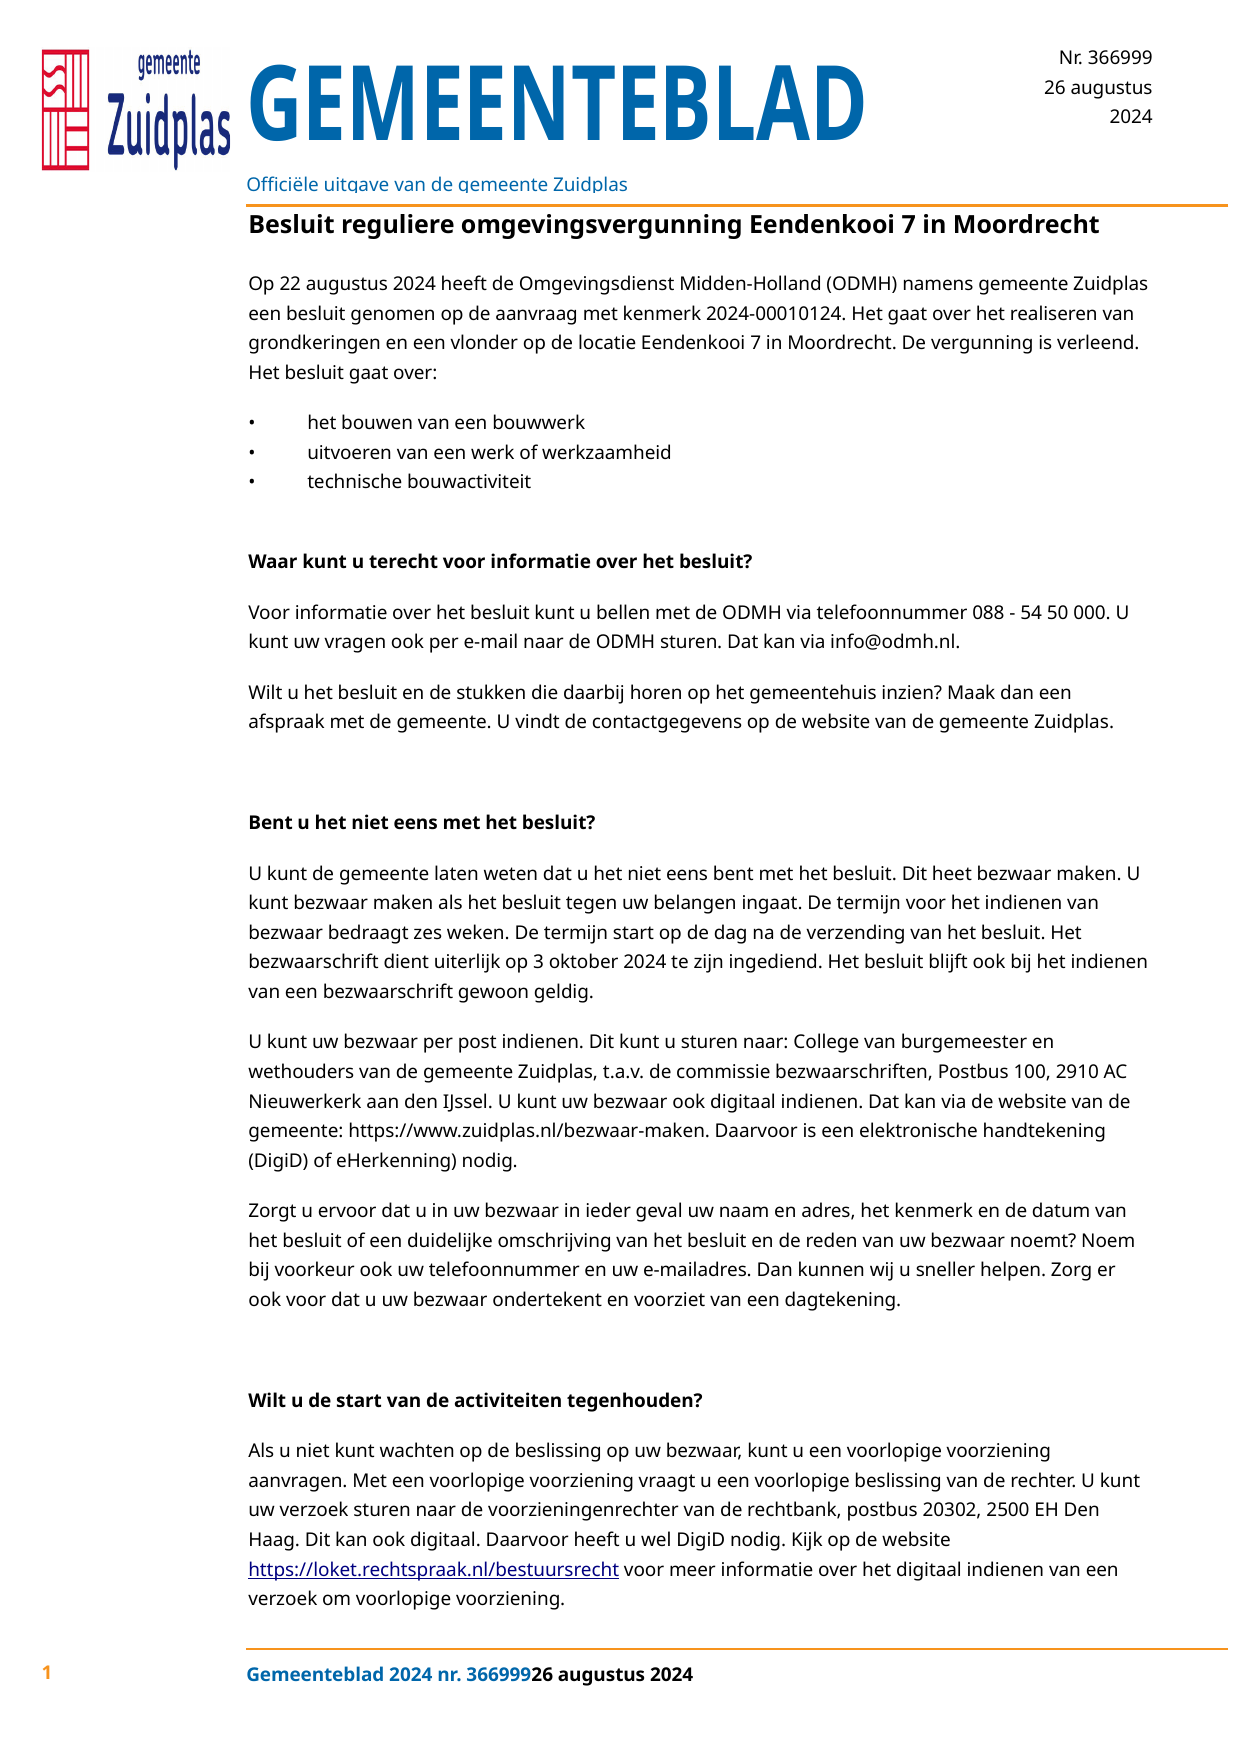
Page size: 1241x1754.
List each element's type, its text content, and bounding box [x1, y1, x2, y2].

picture [41, 47, 231, 172]
text Bent u het niet eens met het besluit? [248, 809, 1152, 835]
list technische bouwactiviteit [248, 469, 1152, 494]
list uitvoeren van een werk of werkzaamheid [248, 439, 1152, 465]
text Wilt u het besluit en de stukken die daarbij horen op het gemeentehuis inzien? Maak dan een afspraak met de gemeente. U vindt de contactgegevens op de website van de gemeente Zuidplas. [248, 679, 1152, 734]
text Wilt u de start van de activiteiten tegenhouden? [248, 1387, 1152, 1413]
text U kunt de gemeente laten weten dat u het niet eens bent met het besluit. Dit heet bezwaar maken. U kunt bezwaar maken als het besluit tegen uw belangen ingaat. De termijn voor het indienen van bezwaar bedraagt zes weken. De termijn start op de dag na de verzending van het besluit. Het bezwaarschrift dient uiterlijk op 3 oktober 2024 te zijn ingediend. Het besluit blijft ook bij het indienen van een bezwaarschrift gewoon geldig. [248, 860, 1152, 1004]
text U kunt uw bezwaar per post indienen. Dit kunt u sturen naar: College van burgemeester en wethouders van de gemeente Zuidplas, t.a.v. de commissie bezwaarschriften, Postbus 100, 2910 AC Nieuwerkerk aan den IJssel. U kunt uw bezwaar ook digitaal indienen. Dat kan via de website van de gemeente: https://www.zuidplas.nl/bezwaar-maken. Daarvoor is een elektronische handtekening (DigiD) of eHerkenning) nodig. [248, 1029, 1152, 1173]
text Waar kunt u terecht voor informatie over het besluit? [248, 549, 1152, 574]
list het bouwen van een bouwwerk [248, 409, 1152, 435]
text Zorgt u ervoor dat u in uw bezwaar in ieder geval uw naam en adres, het kenmerk en de datum van het besluit of een duidelijke omschrijving van het besluit en de reden van uw bezwaar noemt? Noem bij voorkeur ook uw telefoonnummer en uw e-mailadres. Dan kunnen wij u sneller helpen. Zorg er ook voor dat u uw bezwaar ondertekent en voorziet van een dagtekening. [248, 1197, 1152, 1312]
text Besluit reguliere omgevingsvergunning Eendenkooi 7 in Moordrecht [248, 207, 1152, 241]
text Als u niet kunt wachten op de beslissing op uw bezwaar, kunt u een voorlopige voorziening aanvragen. Met een voorlopige voorziening vraagt u een voorlopige beslissing van de rechter. U kunt uw verzoek sturen naar de voorzieningenrechter van de rechtbank, postbus 20302, 2500 EH Den Haag. Dit kan ook digitaal. Daarvoor heeft u wel DigiD nodig. Kijk op de website https://loket.rechtspraak.nl/bestuursrecht voor meer informatie over het digitaal indienen van een verzoek om voorlopige voorziening. [248, 1437, 1152, 1611]
text Voor informatie over het besluit kunt u bellen met de ODMH via telefoonnummer 088 - 54 50 000. U kunt uw vragen ook per e-mail naar de ODMH sturen. Dat kan via info@odmh.nl. [248, 599, 1152, 654]
text Op 22 augustus 2024 heeft de Omgevingsdienst Midden-Holland (ODMH) namens gemeente Zuidplas een besluit genomen op de aanvraag met kenmerk 2024-00010124. Het gaat over het realiseren van grondkeringen en een vlonder op de locatie Eendenkooi 7 in Moordrecht. De vergunning is verleend. Het besluit gaat over: [248, 270, 1152, 385]
